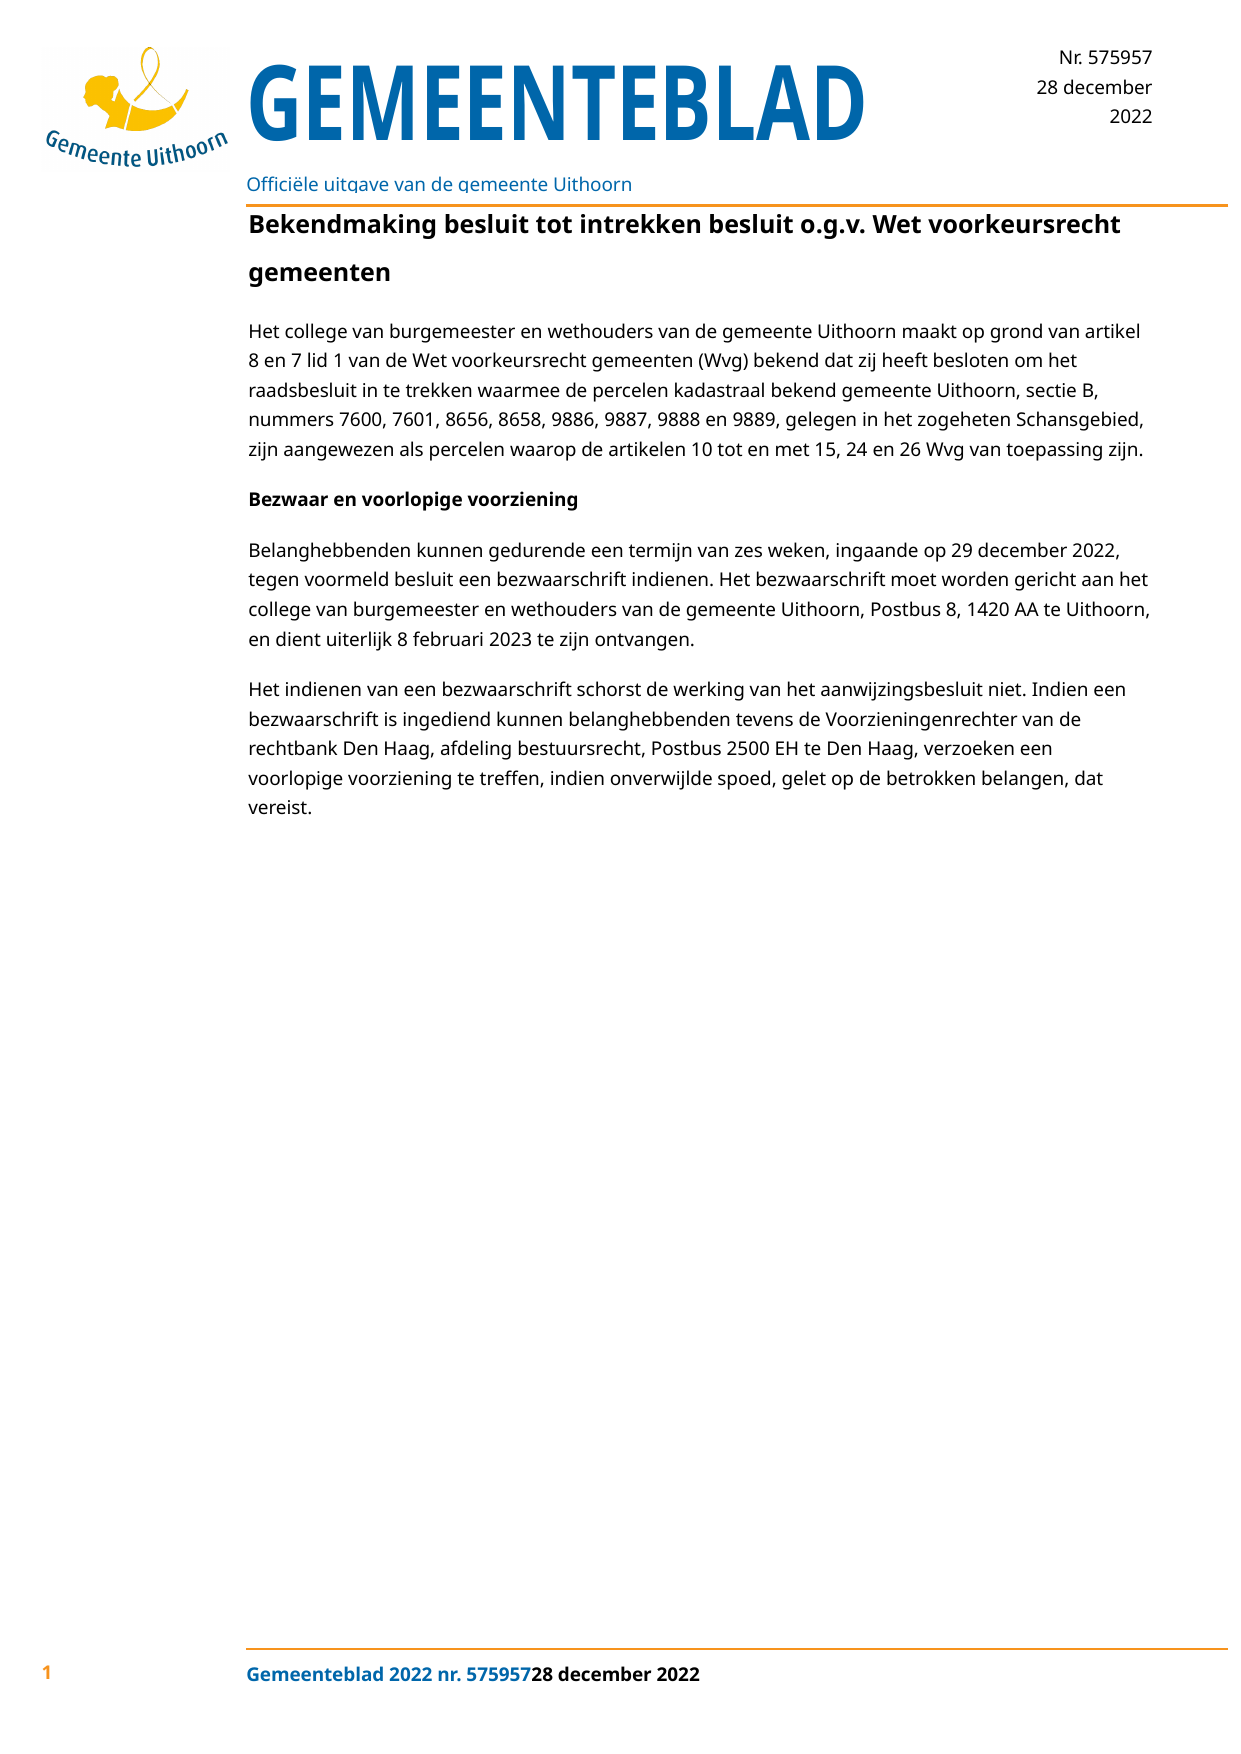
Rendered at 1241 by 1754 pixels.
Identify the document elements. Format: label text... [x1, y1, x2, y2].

text Het college van burgemeester en wethouders van de gemeente Uithoorn maakt op grond van artikel 8 en 7 lid 1 van de Wet voorkeursrecht gemeenten (Wvg) bekend dat zij heeft besloten om het raadsbesluit in te trekken waarmee de percelen kadastraal bekend gemeente Uithoorn, sectie B, nummers 7600, 7601, 8656, 8658, 9886, 9887, 9888 en 9889, gelegen in het zogeheten Schansgebied, zijn aangewezen als percelen waarop de artikelen 10 tot en met 15, 24 en 26 Wvg van toepassing zijn. [248, 318, 1152, 462]
text Het indienen van een bezwaarschrift schorst de werking van het aanwijzingsbesluit niet. Indien een bezwaarschrift is ingediend kunnen belanghebbenden tevens de Voorzieningenrechter van de rechtbank Den Haag, afdeling bestuursrecht, Postbus 2500 EH te Den Haag, verzoeken een voorlopige voorziening te treffen, indien onverwijlde spoed, gelet op de betrokken belangen, dat vereist. [248, 676, 1152, 820]
text Bezwaar en voorlopige voorziening [248, 487, 1152, 512]
text Bekendmaking besluit tot intrekken besluit o.g.v. Wet voorkeursrecht gemeenten [248, 207, 1152, 288]
text Belanghebbenden kunnen gedurende een termijn van zes weken, ingaande op 29 december 2022, tegen voormeld besluit een bezwaarschrift indienen. Het bezwaarschrift moet worden gericht aan het college van burgemeester en wethouders van de gemeente Uithoorn, Postbus 8, 1420 AA te Uithoorn, en dient uiterlijk 8 februari 2023 te zijn ontvangen. [248, 537, 1152, 652]
picture [41, 47, 231, 172]
